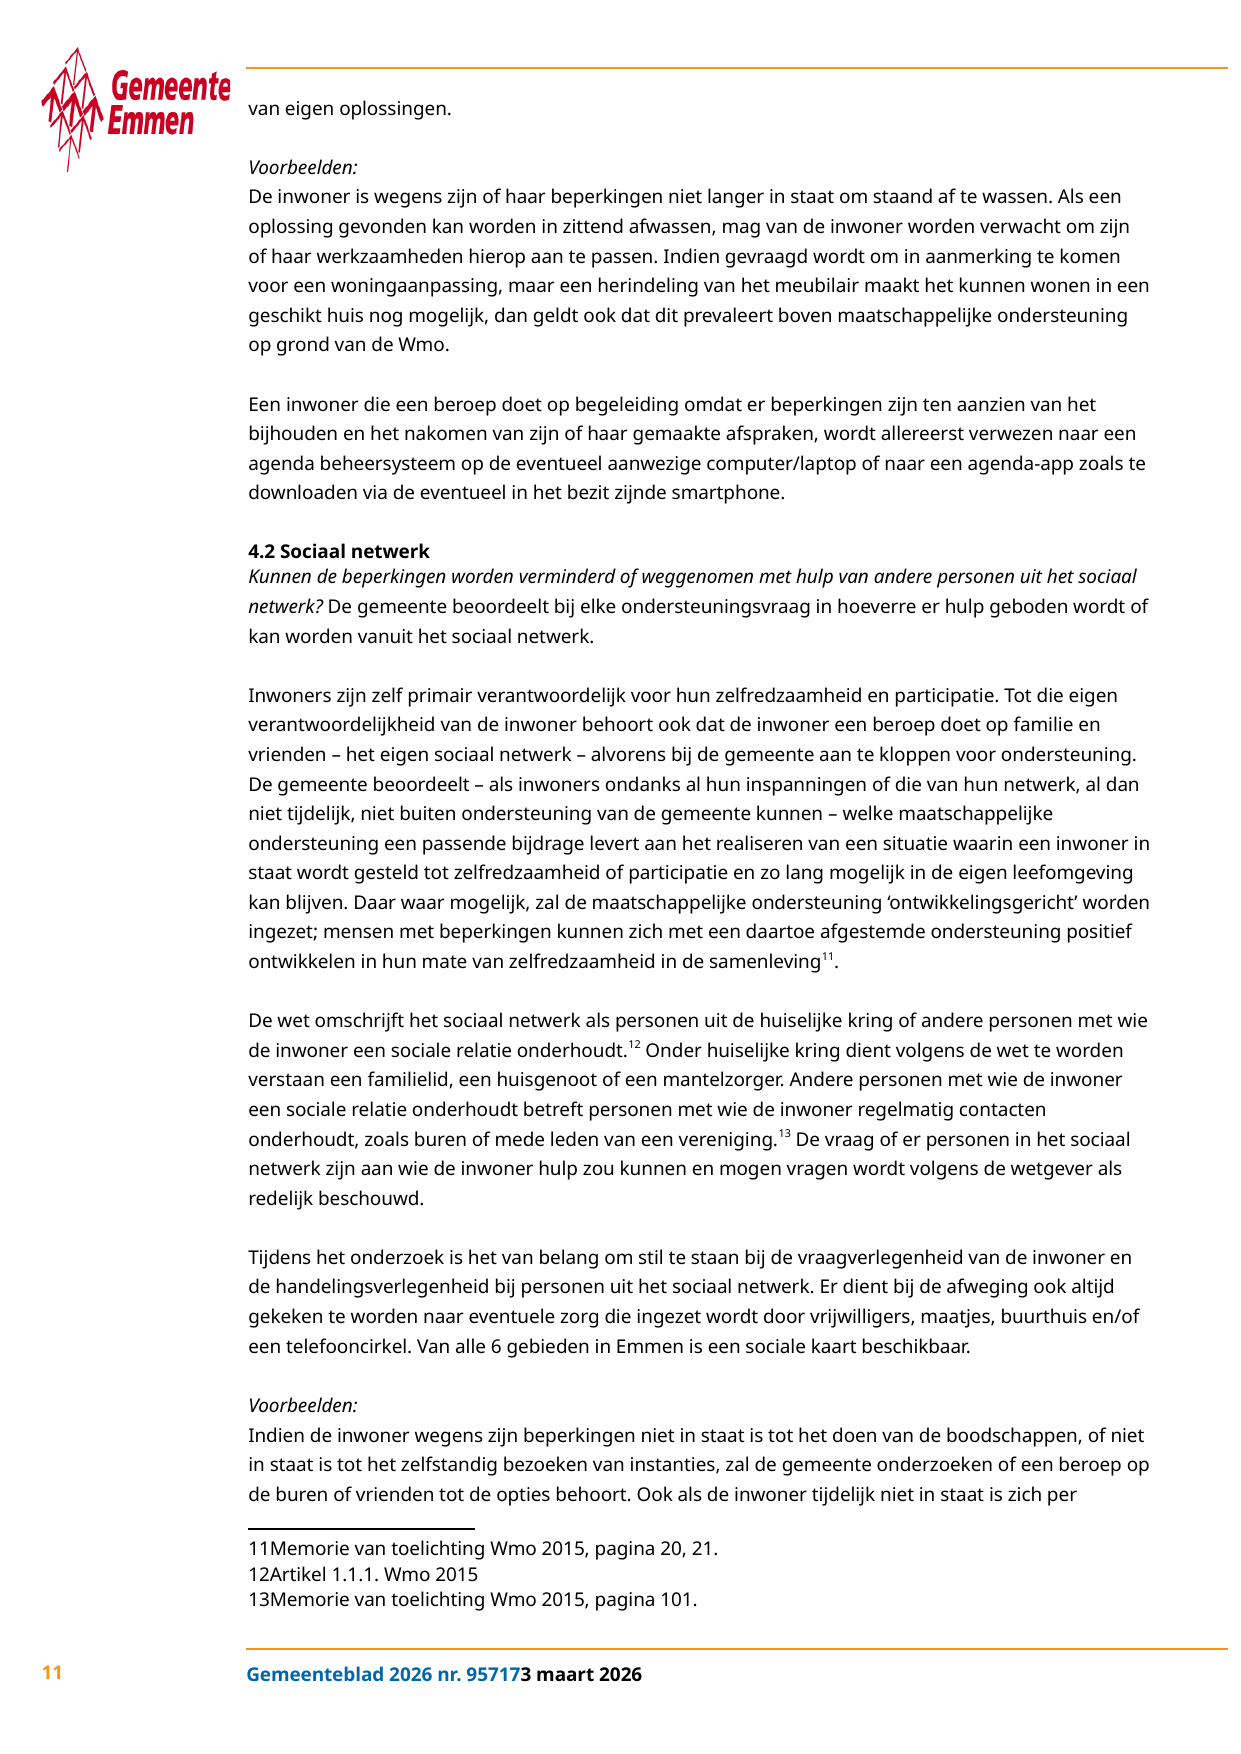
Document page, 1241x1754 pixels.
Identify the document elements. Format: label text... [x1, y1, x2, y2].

picture [41, 47, 231, 172]
text Tijdens het onderzoek is het van belang om stil te staan bij de vraagverlegenheid van de inwoner en de handelingsverlegenheid bij personen uit het sociaal netwerk. Er dient bij de afweging ook altijd gekeken te worden naar eventuele zorg die ingezet wordt door vrijwilligers, maatjes, buurthuis en/of een telefooncirkel. Van alle 6 gebieden in Emmen is een sociale kaart beschikbaar. [248, 1244, 1152, 1359]
table_header Voorbeelden: Indien de inwoner wegens zijn beperkingen niet in staat is tot het doen van de boodschappen, of niet in staat is tot het zelfstandig bezoeken van instanties, zal de gemeente onderzoeken of een beroep op de buren of vrienden tot de opties behoort. Ook als de inwoner tijdelijk niet in staat is zich per [248, 1392, 1152, 1507]
text Memorie van toelichting Wmo 2015, pagina 101. [248, 1586, 1152, 1612]
text Kunnen de beperkingen worden verminderd of weggenomen met hulp van andere personen uit het sociaal netwerk? De gemeente beoordeelt bij elke ondersteuningsvraag in hoeverre er hulp geboden wordt of kan worden vanuit het sociaal netwerk. [248, 564, 1152, 649]
text van eigen oplossingen. [248, 95, 1152, 121]
text Inwoners zijn zelf primair verantwoordelijk voor hun zelfredzaamheid en participatie. Tot die eigen verantwoordelijkheid van de inwoner behoort ook dat de inwoner een beroep doet op familie en vrienden – het eigen sociaal netwerk – alvorens bij de gemeente aan te kloppen voor ondersteuning. De gemeente beoordeelt – als inwoners ondanks al hun inspanningen of die van hun netwerk, al dan niet tijdelijk, niet buiten ondersteuning van de gemeente kunnen – welke maatschappelijke ondersteuning een passende bijdrage levert aan het realiseren van een situatie waarin een inwoner in staat wordt gesteld tot zelfredzaamheid of participatie en zo lang mogelijk in de eigen leefomgeving kan blijven. Daar waar mogelijk, zal de maatschappelijke ondersteuning ‘ontwikkelingsgericht’ worden ingezet; mensen met beperkingen kunnen zich met een daartoe afgestemde ondersteuning positief ontwikkelen in hun mate van zelfredzaamheid in de samenleving. [248, 682, 1152, 974]
text De wet omschrijft het sociaal netwerk als personen uit de huiselijke kring of andere personen met wie de inwoner een sociale relatie onderhoudt. Onder huiselijke kring dient volgens de wet te worden verstaan een familielid, een huisgenoot of een mantelzorger. Andere personen met wie de inwoner een sociale relatie onderhoudt betreft personen met wie de inwoner regelmatig contacten onderhoudt, zoals buren of mede leden van een vereniging. De vraag of er personen in het sociaal netwerk zijn aan wie de inwoner hulp zou kunnen en mogen vragen wordt volgens de wetgever als redelijk beschouwd. [248, 1007, 1152, 1211]
text 4.2 Sociaal netwerk [248, 538, 1152, 564]
text Memorie van toelichting Wmo 2015, pagina 20, 21. [248, 1535, 1152, 1561]
text Artikel 1.1.1. Wmo 2015 [248, 1561, 1152, 1586]
table_header Voorbeelden: De inwoner is wegens zijn of haar beperkingen niet langer in staat om staand af te wassen. Als een oplossing gevonden kan worden in zittend afwassen, mag van de inwoner worden verwacht om zijn of haar werkzaamheden hierop aan te passen. Indien gevraagd wordt om in aanmerking te komen voor een woningaanpassing, maar een herindeling van het meubilair maakt het kunnen wonen in een geschikt huis nog mogelijk, dan geldt ook dat dit prevaleert boven maatschappelijke ondersteuning op grond van de Wmo. Een inwoner die een beroep doet op begeleiding omdat er beperkingen zijn ten aanzien van het bijhouden en het nakomen van zijn of haar gemaakte afspraken, wordt allereerst verwezen naar een agenda beheersysteem op de eventueel aanwezige computer/laptop of naar een agenda-app zoals te downloaden via de eventueel in het bezit zijnde smartphone. [248, 154, 1152, 505]
